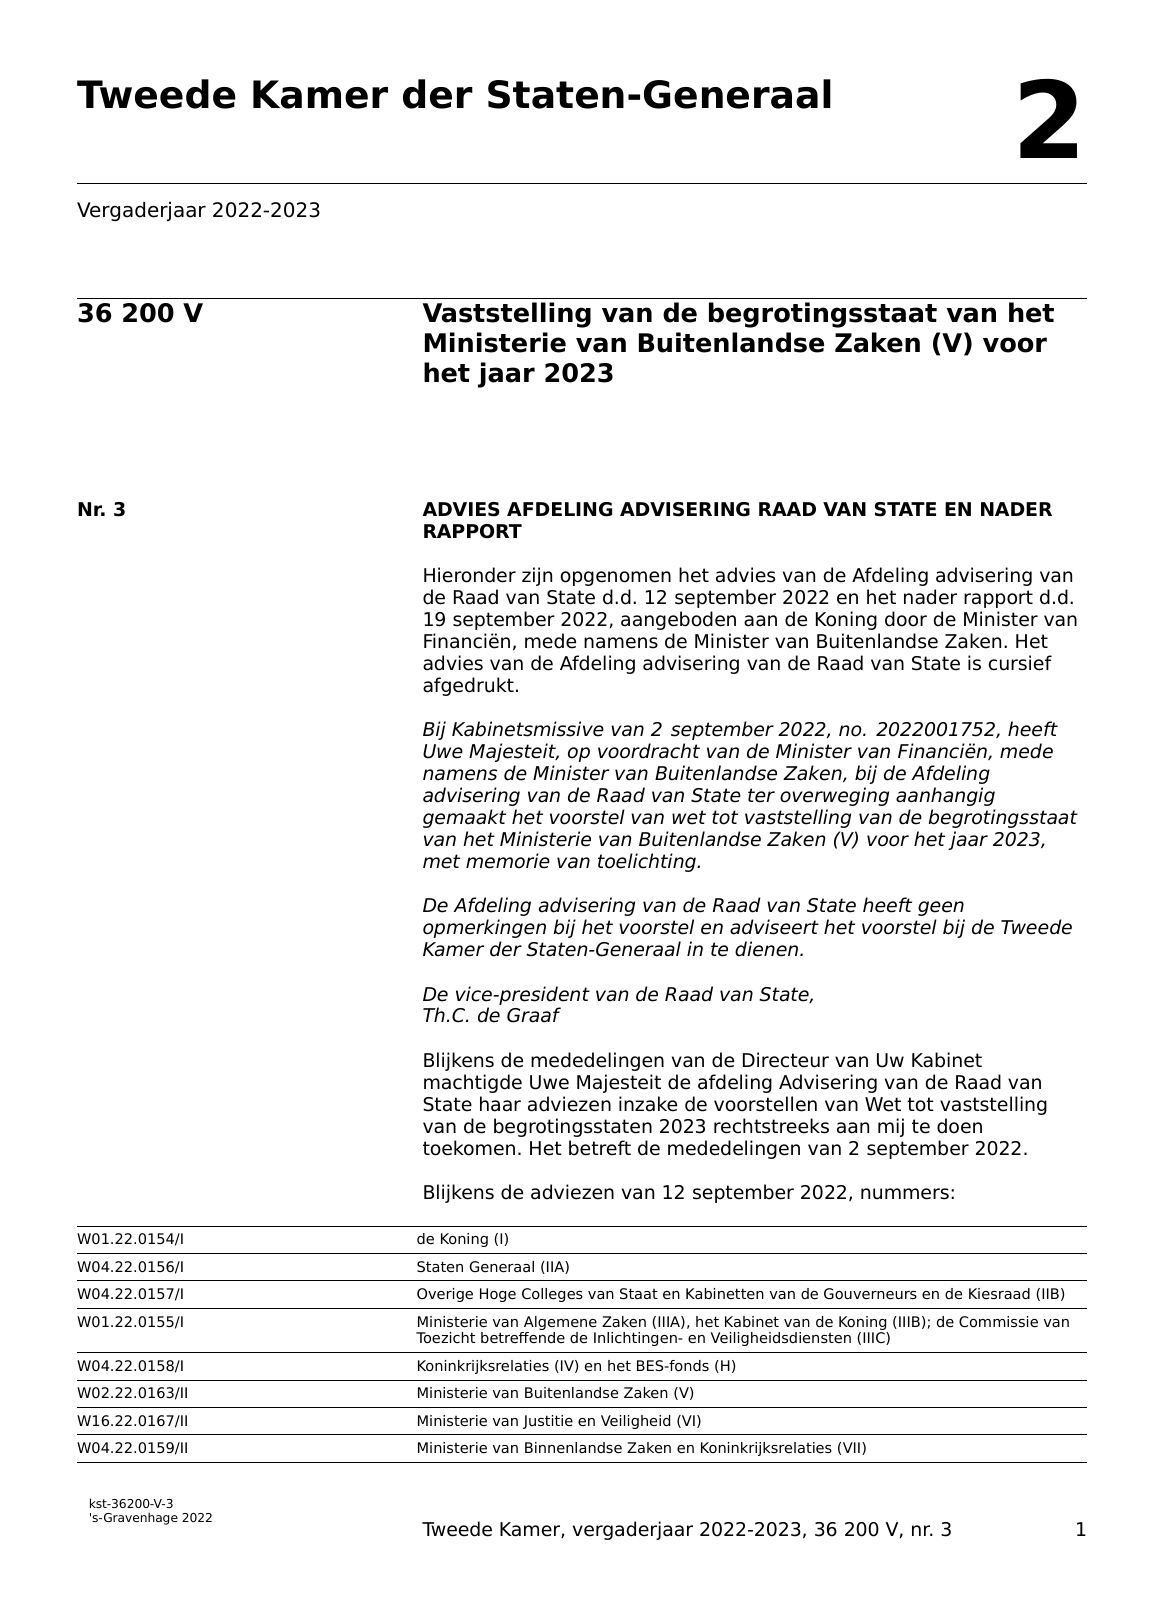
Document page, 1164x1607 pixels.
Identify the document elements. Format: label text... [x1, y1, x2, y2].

text Th.C. de Graaf [422, 1005, 1087, 1027]
table_cell W01.22.0155/I [77, 1309, 410, 1352]
text kst-36200-V-3 [88, 1497, 323, 1511]
text Blijkens de mededelingen van de Directeur van Uw Kabinet machtigde Uwe Majesteit de afdeling Advisering van de Raad van State haar adviezen inzake de voorstellen van Wet tot vaststelling van de begrotingsstaten 2023 rechtstreeks aan mij te doen toekomen. Het betreft de mededelingen van 2 september 2022. [422, 1049, 1087, 1159]
table_cell W16.22.0167/II [77, 1408, 410, 1434]
text 's-Gravenhage 2022 [88, 1511, 323, 1525]
text Blijkens de adviezen van 12 september 2022, nummers: [422, 1182, 1087, 1204]
table_cell Staten Generaal (IIA) [410, 1254, 1087, 1280]
table_cell Vergaderjaar 2022-2023 [77, 184, 1087, 298]
table_header de Koning (I) [410, 1227, 1087, 1253]
table_header 2 [886, 59, 1087, 183]
table_cell Koninkrijksrelaties (IV) en het BES-fonds (H) [410, 1353, 1087, 1379]
table_cell Ministerie van Buitenlandse Zaken (V) [410, 1381, 1087, 1407]
table_header W01.22.0154/I [77, 1227, 410, 1253]
table_cell W04.22.0158/I [77, 1353, 410, 1379]
table_cell Ministerie van Binnenlandse Zaken en Koninkrijksrelaties (VII) [410, 1435, 1087, 1462]
text Hieronder zijn opgenomen het advies van de Afdeling advisering van de Raad van State d.d. 12 september 2022 en het nader rapport d.d. 19 september 2022, aangeboden aan de Koning door de Minister van Financiën, mede namens de Minister van Buitenlandse Zaken. Het advies van de Afdeling advisering van de Raad van State is cursief afgedrukt. [422, 565, 1087, 697]
table_cell Overige Hoge Colleges van Staat en Kabinetten van de Gouverneurs en de Kiesraad (IIB) [410, 1281, 1087, 1308]
table_header Tweede Kamer der Staten-Generaal [77, 59, 886, 183]
table_cell W04.22.0159/II [77, 1435, 410, 1462]
table_cell W04.22.0157/I [77, 1281, 410, 1308]
table_cell Ministerie van Justitie en Veiligheid (VI) [410, 1408, 1087, 1434]
text De Afdeling advisering van de Raad van State heeft geen opmerkingen bij het voorstel en adviseert het voorstel bij de Tweede Kamer der Staten-Generaal in te dienen. [422, 895, 1087, 961]
table_cell W04.22.0156/I [77, 1254, 410, 1280]
table_cell Ministerie van Algemene Zaken (IIIA), het Kabinet van de Koning (IIIB); de Commissie van Toezicht betreffende de Inlichtingen- en Veiligheidsdiensten (IIIC) [410, 1309, 1087, 1352]
subtitle Nr. 3 ADVIES AFDELING ADVISERING RAAD VAN STATE EN NADER RAPPORT [77, 499, 1087, 543]
subtitle 36 200 V Vaststelling van de begrotingsstaat van het Ministerie van Buitenlandse Zaken (V) voor het jaar 2023 [77, 299, 1087, 388]
text De vice-president van de Raad van State, [422, 983, 1087, 1005]
text Bij Kabinetsmissive van 2 september 2022, no. 2022001752, heeft Uwe Majesteit, op voordracht van de Minister van Financiën, mede namens de Minister van Buitenlandse Zaken, bij de Afdeling advisering van de Raad van State ter overweging aanhangig gemaakt het voorstel van wet tot vaststelling van de begrotingsstaat van het Ministerie van Buitenlandse Zaken (V) voor het jaar 2023, met memorie van toelichting. [422, 719, 1087, 873]
table_cell W02.22.0163/II [77, 1381, 410, 1407]
